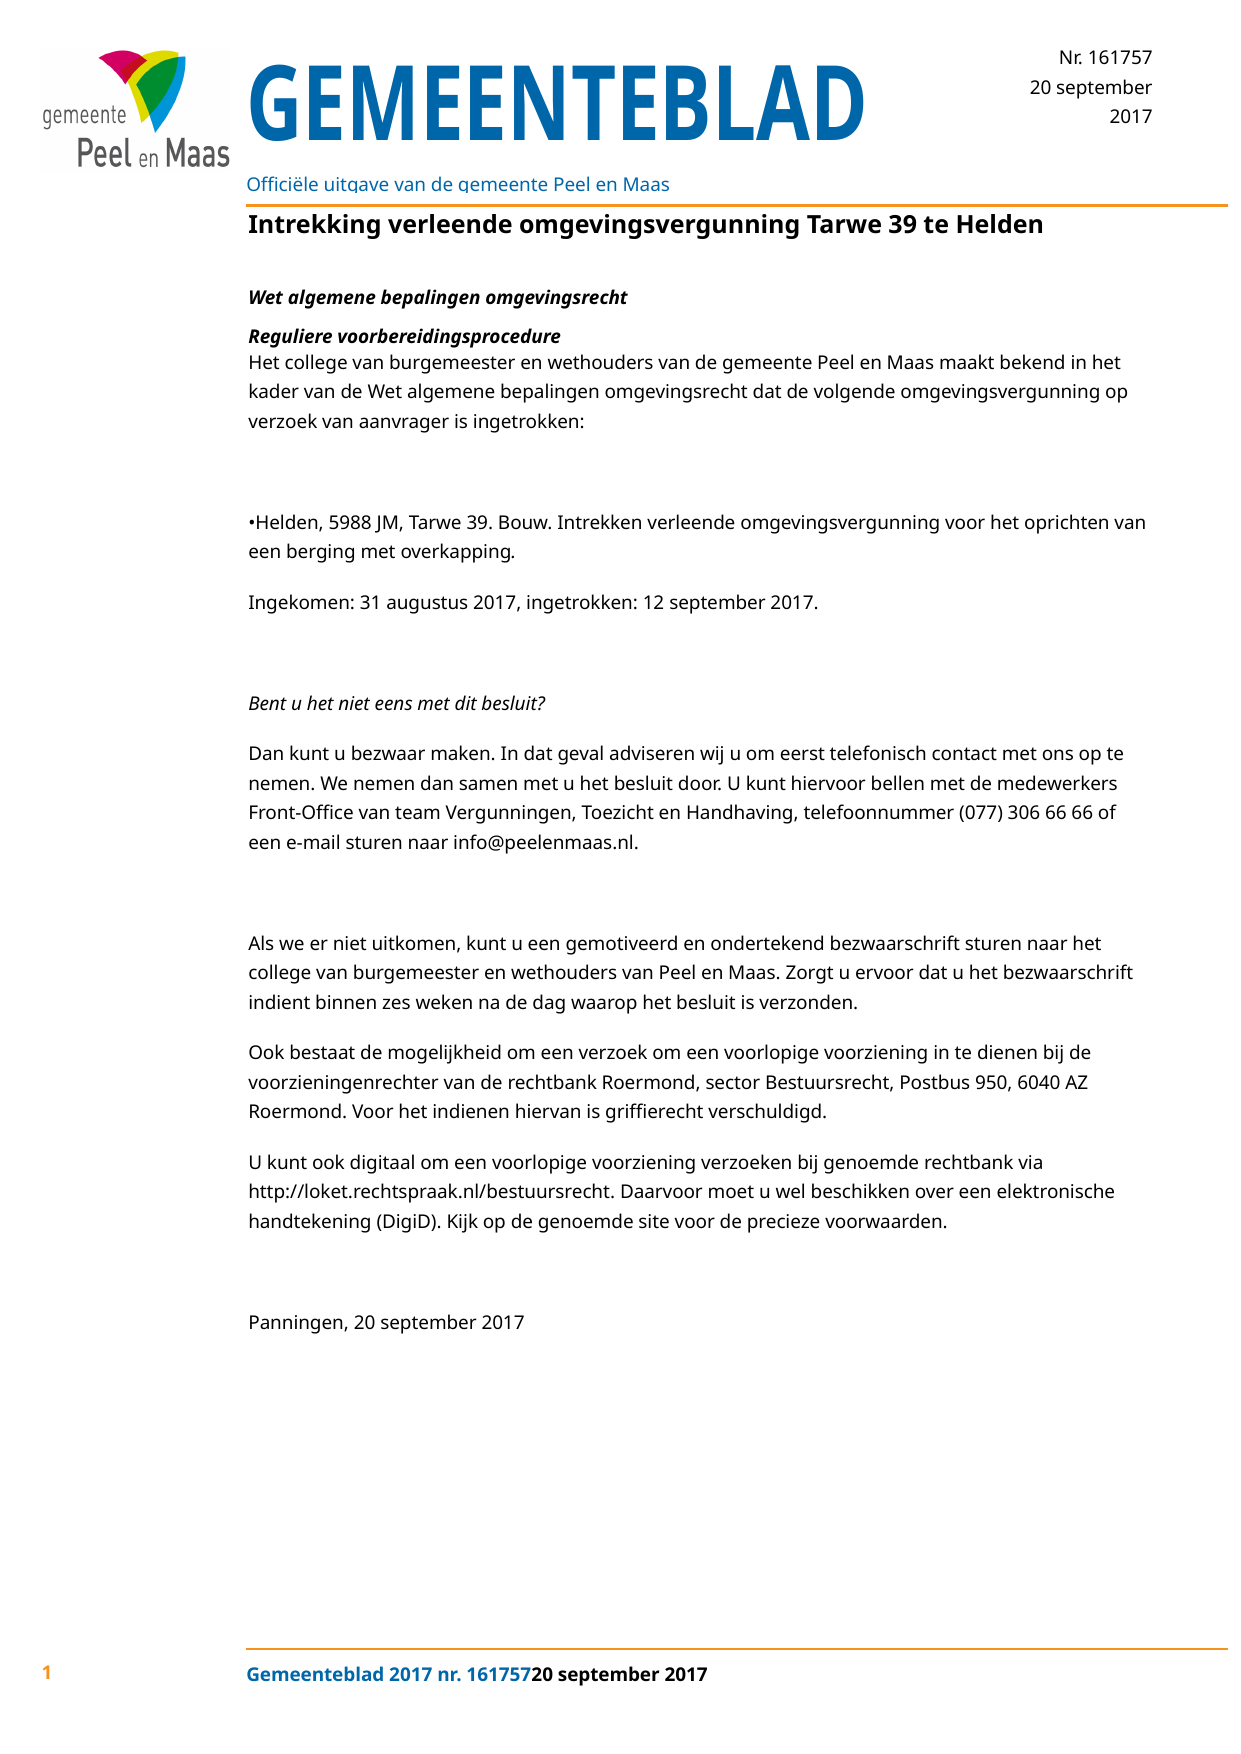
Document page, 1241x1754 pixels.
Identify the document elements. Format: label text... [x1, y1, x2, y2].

text Intrekking verleende omgevingsvergunning Tarwe 39 te Helden [248, 207, 1152, 241]
text Bent u het niet eens met dit besluit? [248, 690, 1152, 715]
text Reguliere voorbereidingsprocedure [248, 323, 1152, 349]
text Het college van burgemeester en wethouders van de gemeente Peel en Maas maakt bekend in het kader van de Wet algemene bepalingen omgevingsrecht dat de volgende omgevingsvergunning op verzoek van aanvrager is ingetrokken: [248, 349, 1152, 434]
text Dan kunt u bezwaar maken. In dat geval adviseren wij u om eerst telefonisch contact met ons op te nemen. We nemen dan samen met u het besluit door. U kunt hiervoor bellen met de medewerkers Front-Office van team Vergunningen, Toezicht en Handhaving, telefoonnummer (077) 306 66 66 of een e-mail sturen naar info@peelenmaas.nl. [248, 740, 1152, 854]
picture [41, 47, 231, 172]
text U kunt ook digitaal om een voorlopige voorziening verzoeken bij genoemde rechtbank via http://loket.rechtspraak.nl/bestuursrecht. Daarvoor moet u wel beschikken over een elektronische handtekening (DigiD). Kijk op de genoemde site voor de precieze voorwaarden. [248, 1149, 1152, 1234]
text Als we er niet uitkomen, kunt u een gemotiveerd en ondertekend bezwaarschrift sturen naar het college van burgemeester en wethouders van Peel en Maas. Zorgt u ervoor dat u het bezwaarschrift indient binnen zes weken na de dag waarop het besluit is verzonden. [248, 930, 1152, 1014]
text Wet algemene bepalingen omgevingsrecht [248, 284, 1152, 309]
text •Helden, 5988 JM, Tarwe 39. Bouw. Intrekken verleende omgevingsvergunning voor het oprichten van een berging met overkapping. [248, 509, 1152, 564]
text Ook bestaat de mogelijkheid om een verzoek om een voorlopige voorziening in te dienen bij de voorzieningenrechter van de rechtbank Roermond, sector Bestuursrecht, Postbus 950, 6040 AZ Roermond. Voor het indienen hiervan is griffierecht verschuldigd. [248, 1039, 1152, 1124]
text Panningen, 20 september 2017 [248, 1309, 1152, 1334]
text Ingekomen: 31 augustus 2017, ingetrokken: 12 september 2017. [248, 589, 1152, 614]
